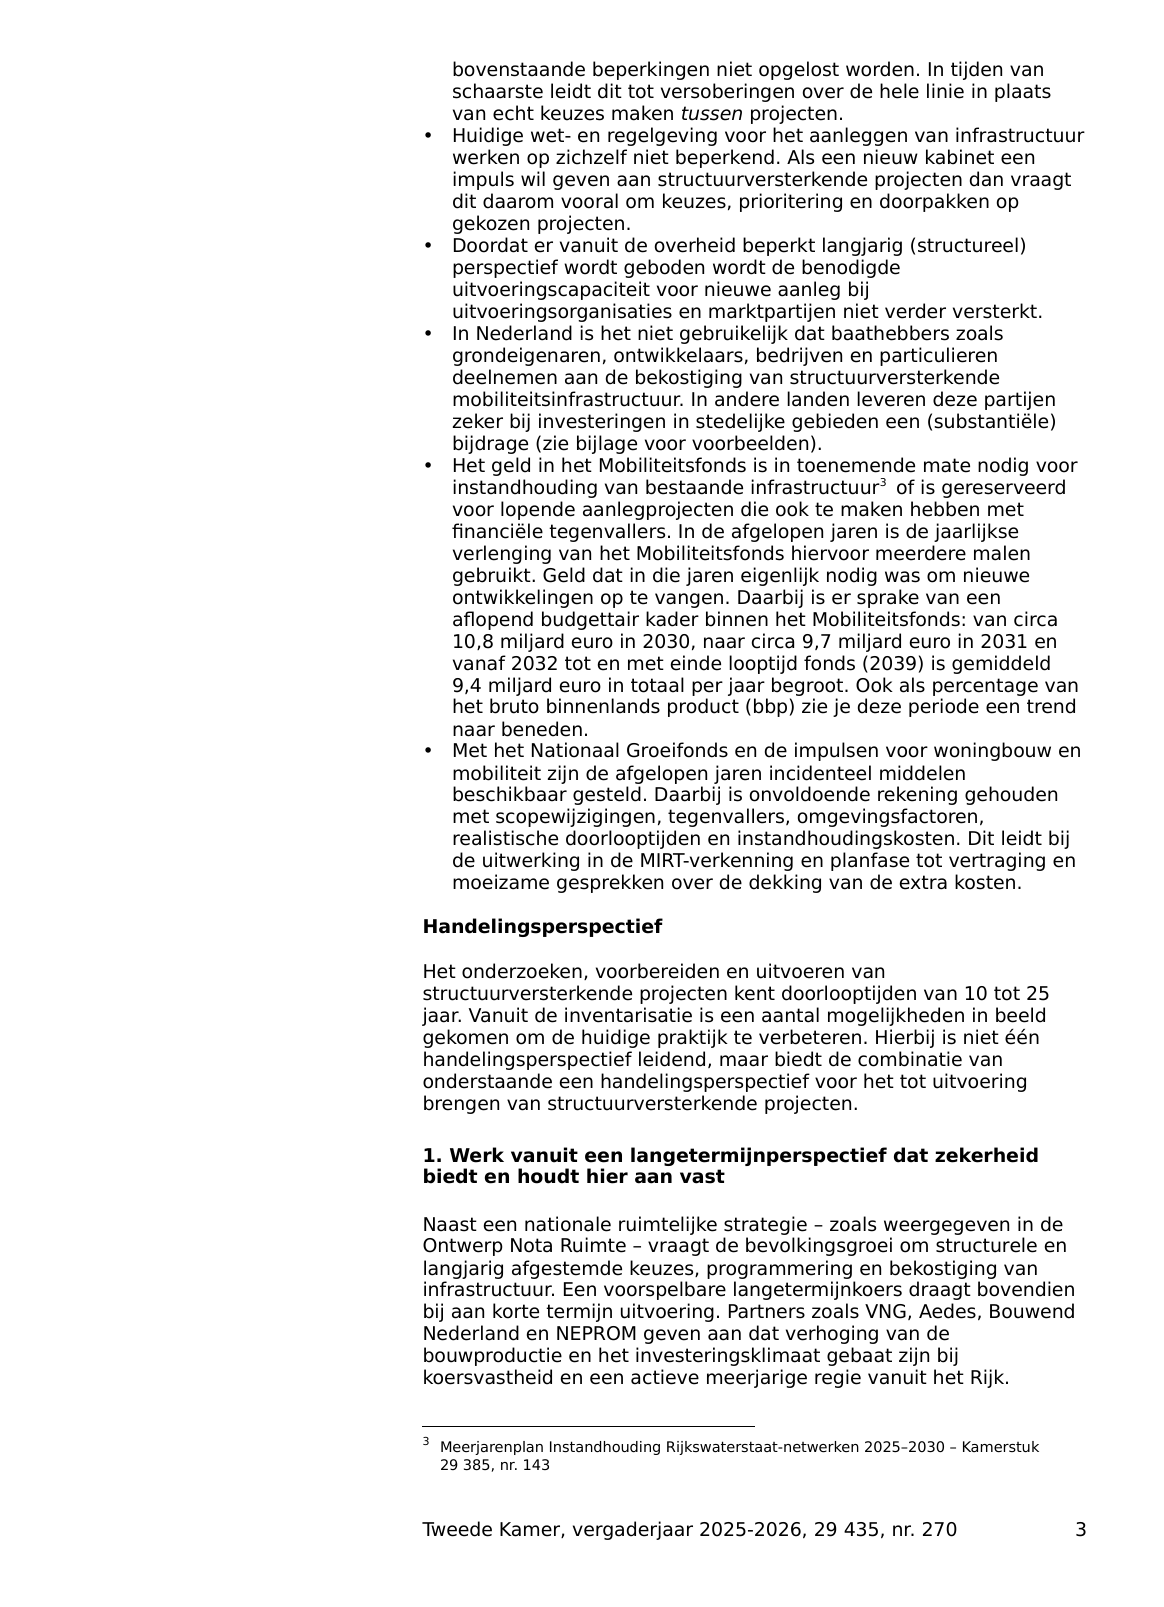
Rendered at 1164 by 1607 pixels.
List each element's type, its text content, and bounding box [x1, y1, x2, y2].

text bovenstaande beperkingen niet opgelost worden. In tijden van schaarste leidt dit tot versoberingen over de hele linie in plaats van echt keuzes maken tussen projecten. [422, 59, 1087, 125]
text Meerjarenplan Instandhouding Rijkswaterstaat-netwerken 2025–2030 – Kamerstuk 29 385, nr. 143 [422, 1435, 1087, 1474]
text Naast een nationale ruimtelijke strategie – zoals weergegeven in de Ontwerp Nota Ruimte – vraagt de bevolkingsgroei om structurele en langjarig afgestemde keuzes, programmering en bekostiging van infrastructuur. Een voorspelbare langetermijnkoers draagt bovendien bij aan korte termijn uitvoering. Partners zoals VNG, Aedes, Bouwend Nederland en NEPROM geven aan dat verhoging van de bouwproductie en het investeringsklimaat gebaat zijn bij koersvastheid en een actieve meerjarige regie vanuit het Rijk. [422, 1213, 1087, 1389]
text Handelingsperspectief [422, 916, 1087, 938]
text • Huidige wet- en regelgeving voor het aanleggen van infrastructuur werken op zichzelf niet beperkend. Als een nieuw kabinet een impuls wil geven aan structuurversterkende projecten dan vraagt dit daarom vooral om keuzes, prioritering en doorpakken op gekozen projecten. [422, 125, 1087, 235]
subtitle 1. Werk vanuit een langetermijnperspectief dat zekerheid biedt en houdt hier aan vast [422, 1144, 1087, 1188]
text • In Nederland is het niet gebruikelijk dat baathebbers zoals grondeigenaren, ontwikkelaars, bedrijven en particulieren deelnemen aan de bekostiging van structuurversterkende mobiliteitsinfrastructuur. In andere landen leveren deze partijen zeker bij investeringen in stedelijke gebieden een (substantiële) bijdrage (zie bijlage voor voorbeelden). [422, 323, 1087, 455]
text • Met het Nationaal Groeifonds en de impulsen voor woningbouw en mobiliteit zijn de afgelopen jaren incidenteel middelen beschikbaar gesteld. Daarbij is onvoldoende rekening gehouden met scopewijzigingen, tegenvallers, omgevingsfactoren, realistische doorlooptijden en instandhoudingskosten. Dit leidt bij de uitwerking in de MIRT-verkenning en planfase tot vertraging en moeizame gesprekken over de dekking van de extra kosten. [422, 740, 1087, 894]
text • Doordat er vanuit de overheid beperkt langjarig (structureel) perspectief wordt geboden wordt de benodigde uitvoeringscapaciteit voor nieuwe aanleg bij uitvoeringsorganisaties en marktpartijen niet verder versterkt. [422, 235, 1087, 323]
text • Het geld in het Mobiliteitsfonds is in toenemende mate nodig voor instandhouding van bestaande infrastructuur of is gereserveerd voor lopende aanlegprojecten die ook te maken hebben met financiële tegenvallers. In de afgelopen jaren is de jaarlijkse verlenging van het Mobiliteitsfonds hiervoor meerdere malen gebruikt. Geld dat in die jaren eigenlijk nodig was om nieuwe ontwikkelingen op te vangen. Daarbij is er sprake van een aflopend budgettair kader binnen het Mobiliteitsfonds: van circa 10,8 miljard euro in 2030, naar circa 9,7 miljard euro in 2031 en vanaf 2032 tot en met einde looptijd fonds (2039) is gemiddeld 9,4 miljard euro in totaal per jaar begroot. Ook als percentage van het bruto binnenlands product (bbp) zie je deze periode een trend naar beneden. [422, 455, 1087, 740]
text Het onderzoeken, voorbereiden en uitvoeren van structuurversterkende projecten kent doorlooptijden van 10 tot 25 jaar. Vanuit de inventarisatie is een aantal mogelijkheden in beeld gekomen om de huidige praktijk te verbeteren. Hierbij is niet één handelingsperspectief leidend, maar biedt de combinatie van onderstaande een handelingsperspectief voor het tot uitvoering brengen van structuurversterkende projecten. [422, 961, 1087, 1114]
